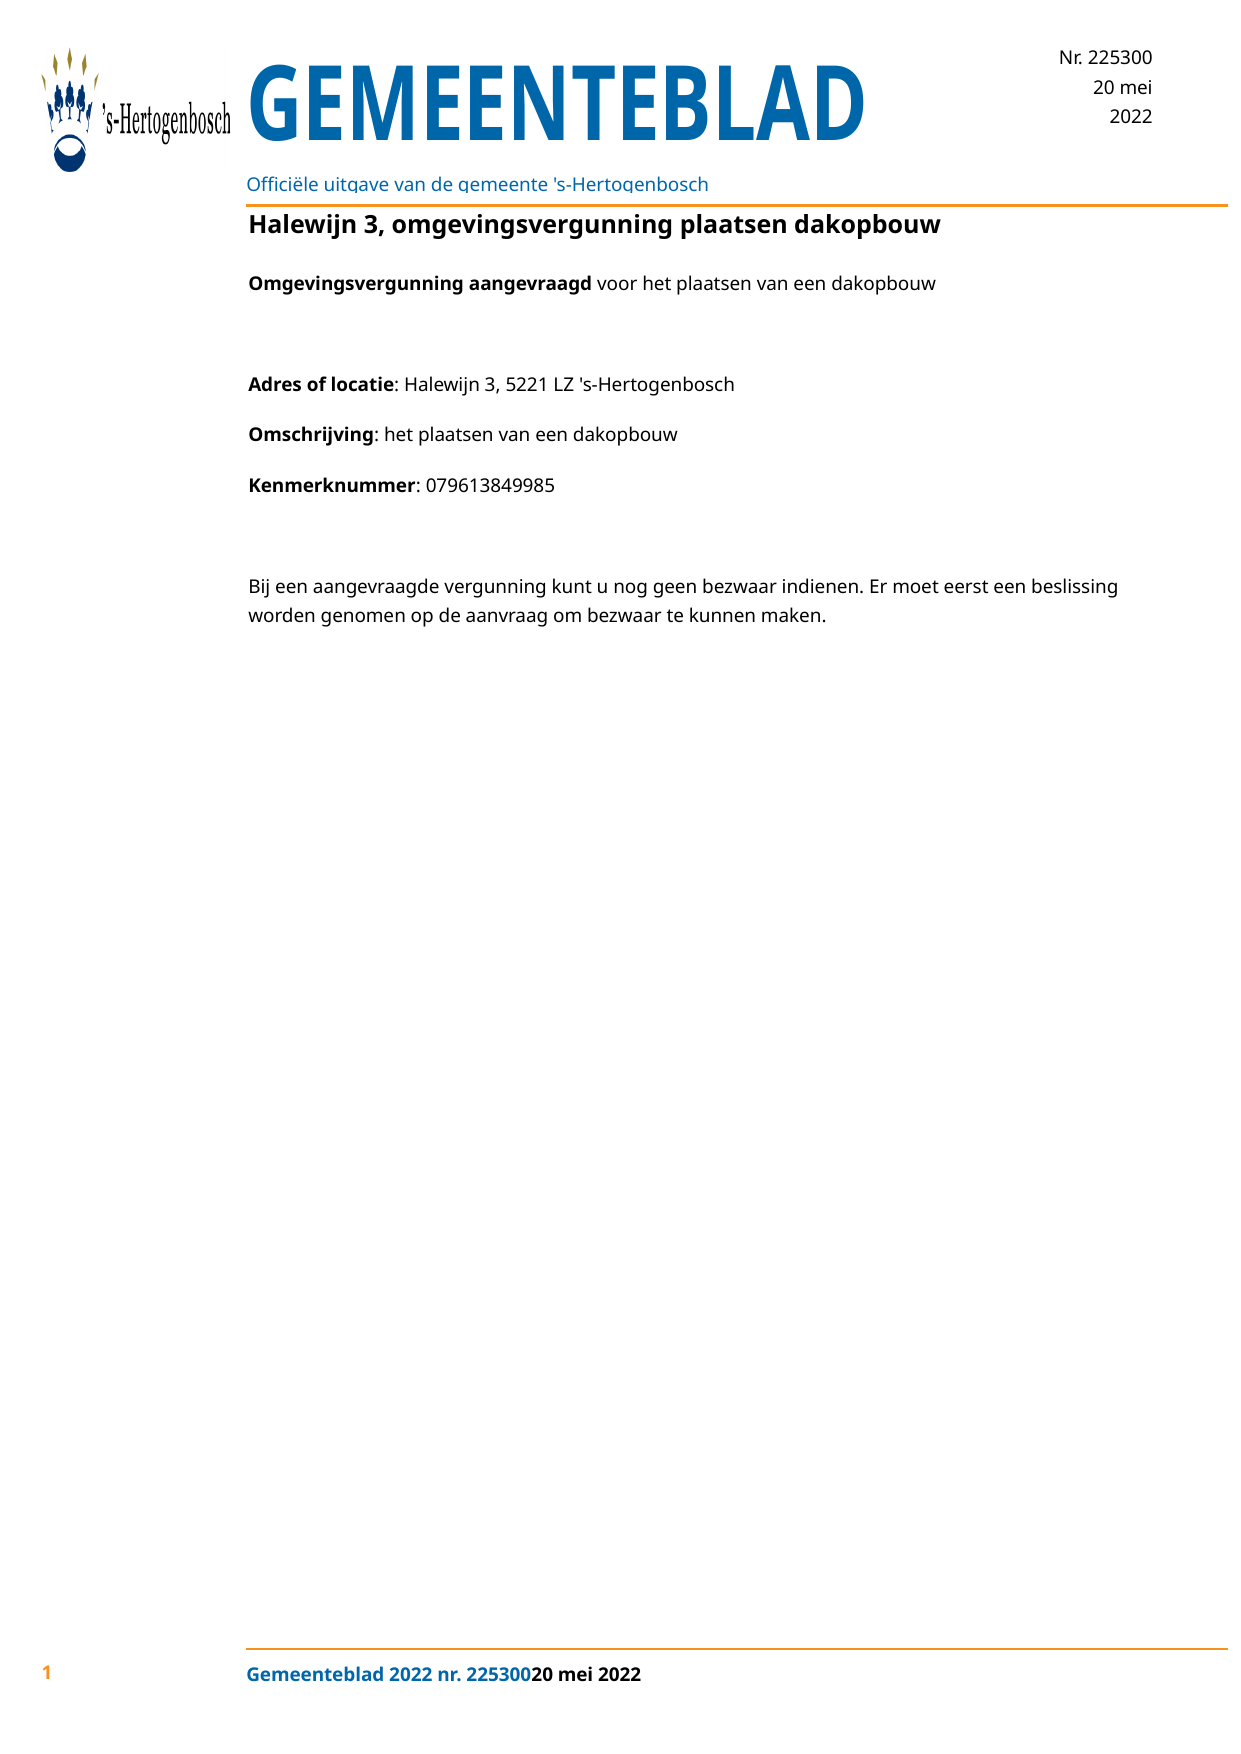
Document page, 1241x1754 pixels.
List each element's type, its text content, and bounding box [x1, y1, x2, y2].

text Halewijn 3, omgevingsvergunning plaatsen dakopbouw [248, 207, 1152, 241]
text Omschrijving: het plaatsen van een dakopbouw [248, 422, 1152, 447]
text Bij een aangevraagde vergunning kunt u nog geen bezwaar indienen. Er moet eerst een beslissing worden genomen op de aanvraag om bezwaar te kunnen maken. [248, 573, 1152, 628]
text Kenmerknummer: 079613849985 [248, 472, 1152, 498]
text Adres of locatie: Halewijn 3, 5221 LZ 's-Hertogenbosch [248, 371, 1152, 397]
text Omgevingsvergunning aangevraagd voor het plaatsen van een dakopbouw [248, 270, 1152, 296]
picture [41, 47, 231, 172]
